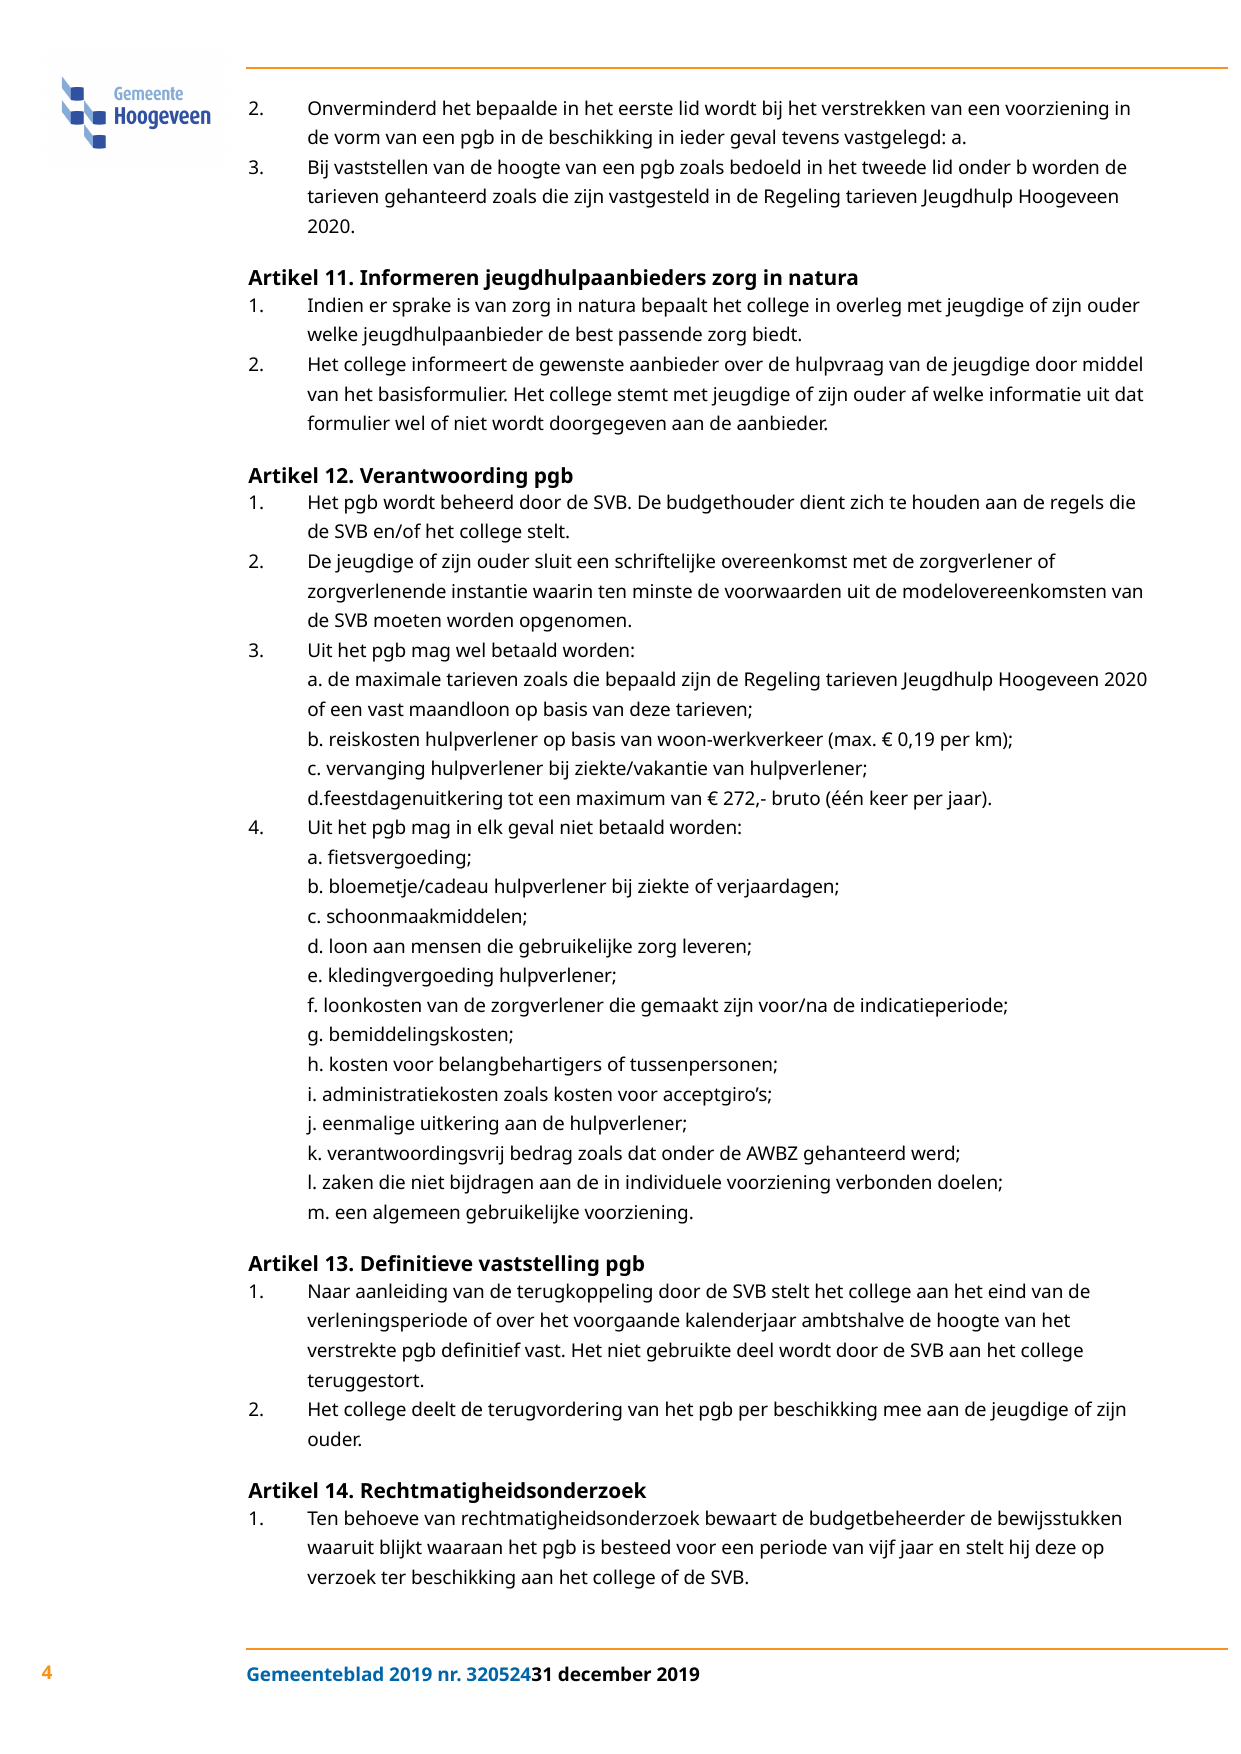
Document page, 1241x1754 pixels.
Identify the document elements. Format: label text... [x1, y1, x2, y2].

list g. bemiddelingskosten; [248, 1022, 1152, 1047]
text Artikel 11. Informeren jeugdhulpaanbieders zorg in natura [248, 263, 1152, 292]
list m. een algemeen gebruikelijke voorziening. [248, 1199, 1152, 1225]
list d.feestdagenuitkering tot een maximum van € 272,- bruto (één keer per jaar). [248, 785, 1152, 811]
list l. zaken die niet bijdragen aan de in individuele voorziening verbonden doelen; [248, 1169, 1152, 1195]
list De jeugdige of zijn ouder sluit een schriftelijke overeenkomst met de zorgverlener of zorgverlenende instantie waarin ten minste de voorwaarden uit de modelovereenkomsten van de SVB moeten worden opgenomen. [248, 548, 1152, 633]
list a. de maximale tarieven zoals die bepaald zijn de Regeling tarieven Jeugdhulp Hoogeveen 2020 of een vast maandloon op basis van deze tarieven; [248, 667, 1152, 722]
list Het pgb wordt beheerd door de SVB. De budgethouder dient zich te houden aan de regels die de SVB en/of het college stelt. [248, 489, 1152, 544]
text Artikel 13. Definitieve vaststelling pgb [248, 1249, 1152, 1278]
list a. fietsvergoeding; [248, 844, 1152, 870]
list Het college informeert de gewenste aanbieder over de hulpvraag van de jeugdige door middel van het basisformulier. Het college stemt met jeugdige of zijn ouder af welke informatie uit dat formulier wel of niet wordt doorgegeven aan de aanbieder. [248, 351, 1152, 436]
list Uit het pgb mag in elk geval niet betaald worden: [248, 814, 1152, 840]
list b. bloemetje/cadeau hulpverlener bij ziekte of verjaardagen; [248, 874, 1152, 899]
list Naar aanleiding van de terugkoppeling door de SVB stelt het college aan het eind van de verleningsperiode of over het voorgaande kalenderjaar ambtshalve de hoogte van het verstrekte pgb definitief vast. Het niet gebruikte deel wordt door de SVB aan het college teruggestort. [248, 1278, 1152, 1392]
picture [41, 47, 231, 172]
list e. kledingvergoeding hulpverlener; [248, 962, 1152, 988]
list i. administratiekosten zoals kosten voor acceptgiro’s; [248, 1081, 1152, 1107]
list c. schoonmaakmiddelen; [248, 903, 1152, 929]
list Uit het pgb mag wel betaald worden: [248, 637, 1152, 663]
list Ten behoeve van rechtmatigheidsonderzoek bewaart de budgetbeheerder de bewijsstukken waaruit blijkt waaraan het pgb is besteed voor een periode van vijf jaar en stelt hij deze op verzoek ter beschikking aan het college of de SVB. [248, 1505, 1152, 1590]
list f. loonkosten van de zorgverlener die gemaakt zijn voor/na de indicatieperiode; [248, 992, 1152, 1018]
list k. verantwoordingsvrij bedrag zoals dat onder de AWBZ gehanteerd werd; [248, 1140, 1152, 1166]
list Onverminderd het bepaalde in het eerste lid wordt bij het verstrekken van een voorziening in de vorm van een pgb in de beschikking in ieder geval tevens vastgelegd: a. [248, 95, 1152, 150]
list Het college deelt de terugvordering van het pgb per beschikking mee aan de jeugdige of zijn ouder. [248, 1396, 1152, 1452]
list Indien er sprake is van zorg in natura bepaalt het college in overleg met jeugdige of zijn ouder welke jeugdhulpaanbieder de best passende zorg biedt. [248, 292, 1152, 347]
list j. eenmalige uitkering aan de hulpverlener; [248, 1110, 1152, 1136]
list d. loon aan mensen die gebruikelijke zorg leveren; [248, 933, 1152, 959]
list c. vervanging hulpverlener bij ziekte/vakantie van hulpverlener; [248, 755, 1152, 781]
list Bij vaststellen van de hoogte van een pgb zoals bedoeld in het tweede lid onder b worden de tarieven gehanteerd zoals die zijn vastgesteld in de Regeling tarieven Jeugdhulp Hoogeveen 2020. [248, 154, 1152, 239]
list b. reiskosten hulpverlener op basis van woon-werkverkeer (max. € 0,19 per km); [248, 726, 1152, 752]
text Artikel 14. Rechtmatigheidsonderzoek [248, 1476, 1152, 1505]
text Artikel 12. Verantwoording pgb [248, 461, 1152, 489]
list h. kosten voor belangbehartigers of tussenpersonen; [248, 1051, 1152, 1077]
